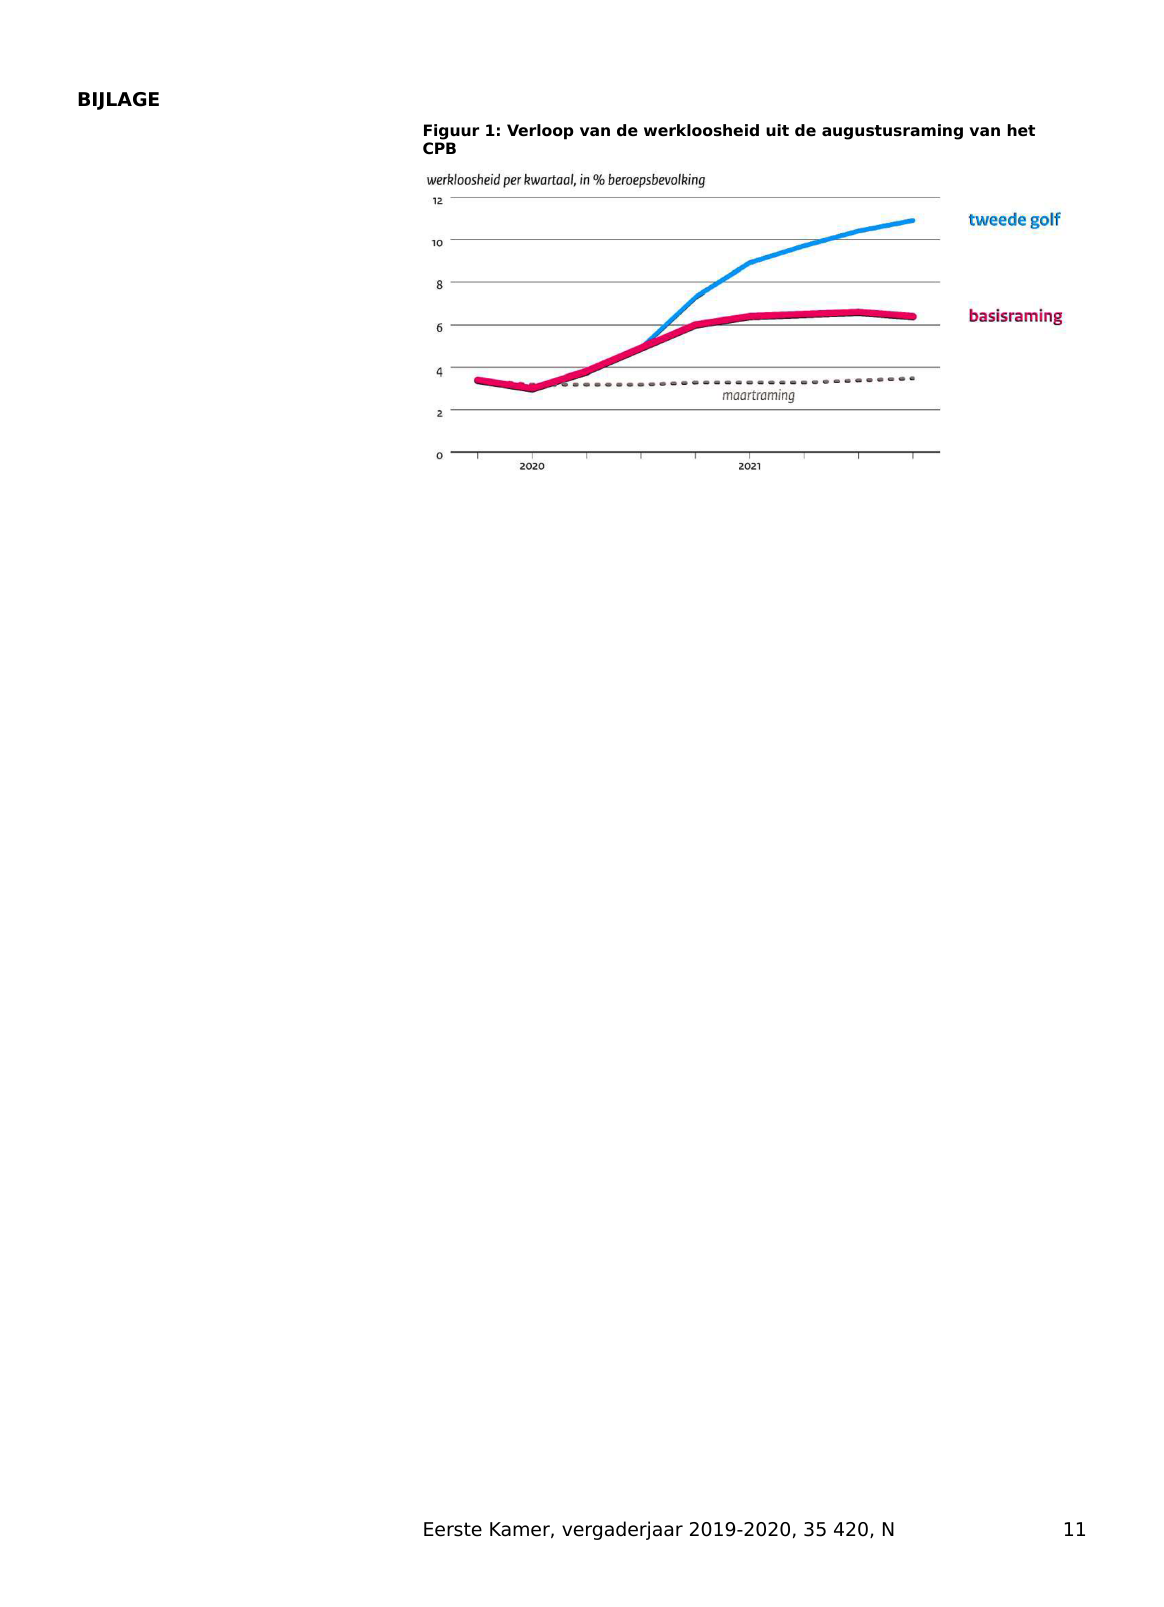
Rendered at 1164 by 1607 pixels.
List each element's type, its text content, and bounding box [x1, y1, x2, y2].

text Figuur 1: Verloop van de werkloosheid uit de augustusraming van het CPB [422, 122, 1072, 158]
subtitle BIJLAGE [77, 89, 1087, 111]
picture [422, 169, 1072, 477]
